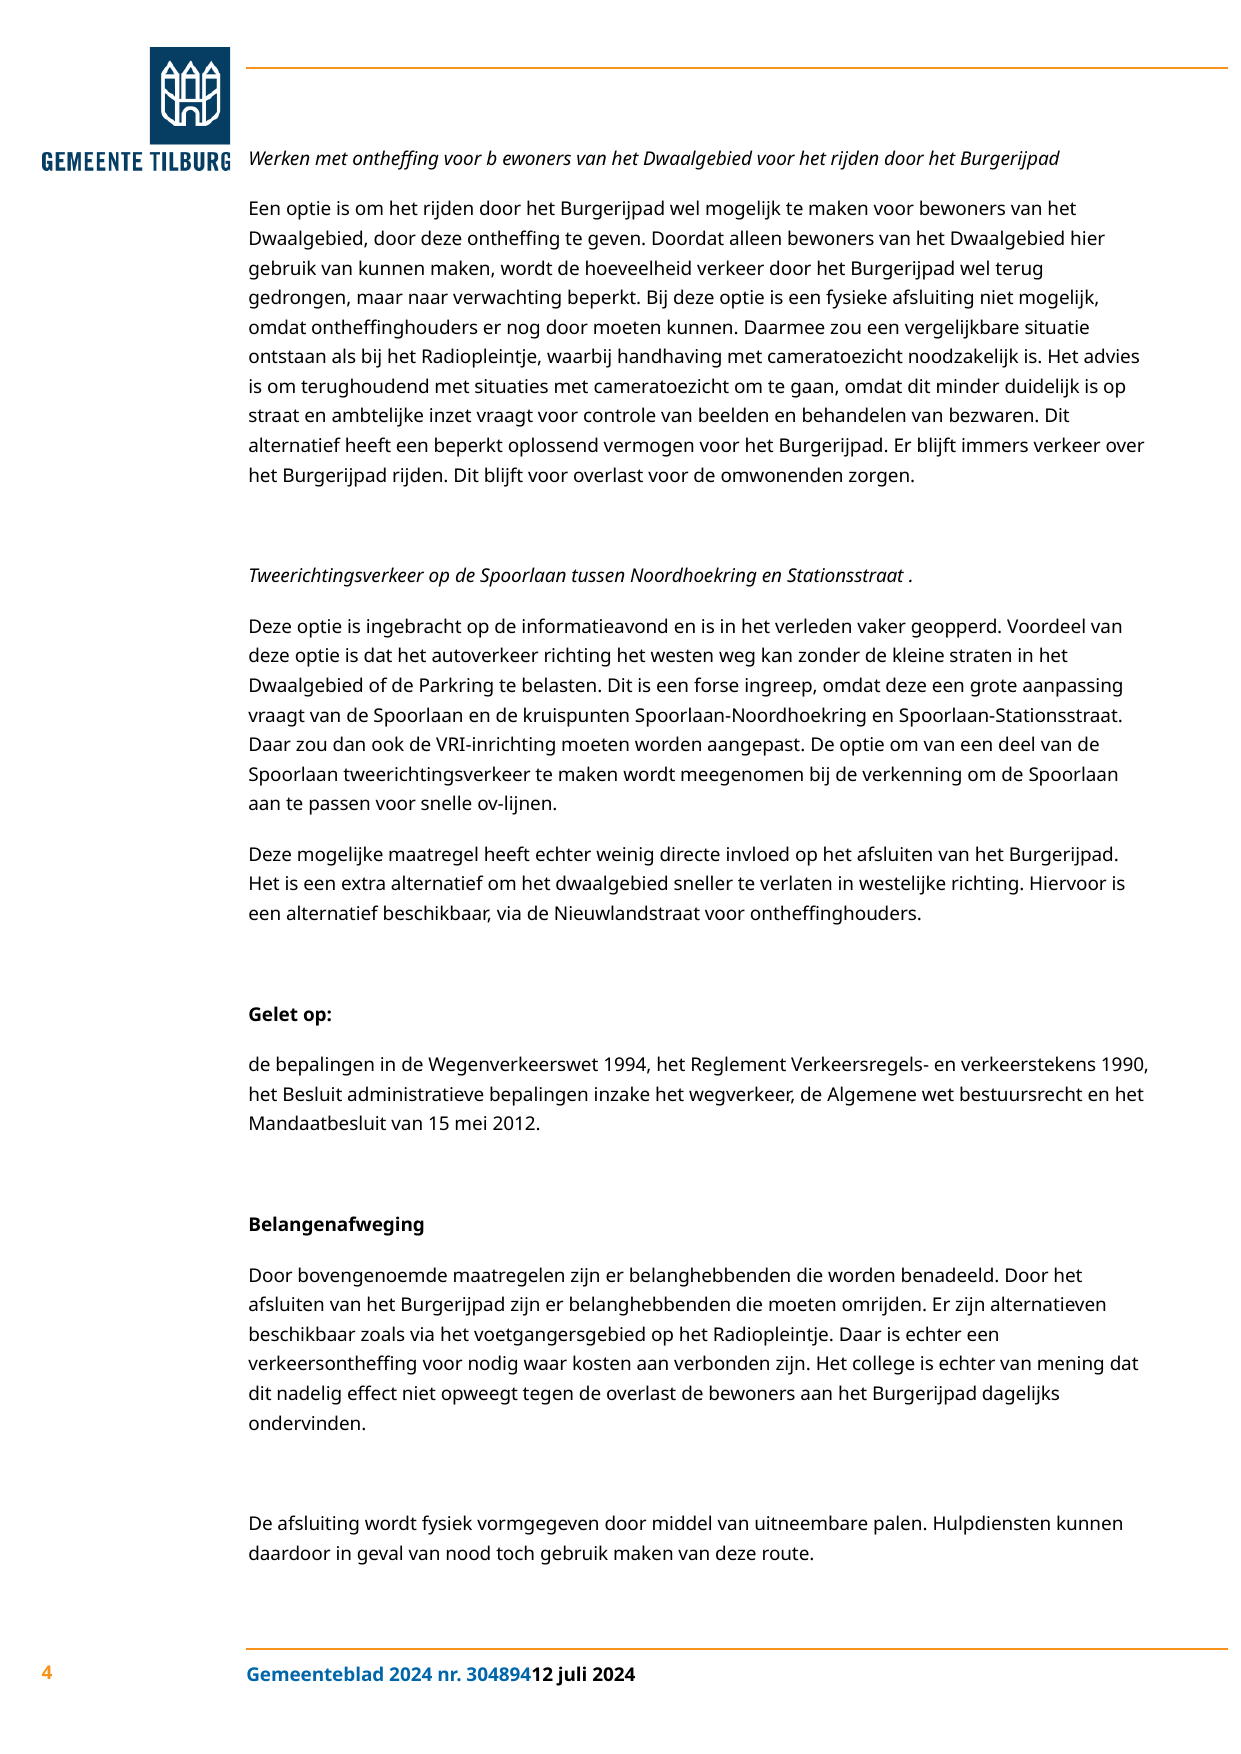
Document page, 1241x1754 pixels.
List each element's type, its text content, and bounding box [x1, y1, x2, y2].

text Tweerichtingsverkeer op de Spoorlaan tussen Noordhoekring en Stationsstraat . [248, 563, 1152, 588]
picture [41, 47, 231, 172]
text de bepalingen in de Wegenverkeerswet 1994, het Reglement Verkeersregels- en verkeerstekens 1990, het Besluit administratieve bepalingen inzake het wegverkeer, de Algemene wet bestuursrecht en het Mandaatbesluit van 15 mei 2012. [248, 1051, 1152, 1136]
text Gelet op: [248, 1001, 1152, 1027]
text Belangenafweging [248, 1211, 1152, 1237]
text Werken met ontheffing voor b ewoners van het Dwaalgebied voor het rijden door het Burgerijpad [248, 145, 1152, 171]
text Deze mogelijke maatregel heeft echter weinig directe invloed op het afsluiten van het Burgerijpad. Het is een extra alternatief om het dwaalgebied sneller te verlaten in westelijke richting. Hiervoor is een alternatief beschikbaar, via de Nieuwlandstraat voor ontheffinghouders. [248, 841, 1152, 926]
text Een optie is om het rijden door het Burgerijpad wel mogelijk te maken voor bewoners van het Dwaalgebied, door deze ontheffing te geven. Doordat alleen bewoners van het Dwaalgebied hier gebruik van kunnen maken, wordt de hoeveelheid verkeer door het Burgerijpad wel terug gedrongen, maar naar verwachting beperkt. Bij deze optie is een fysieke afsluiting niet mogelijk, omdat ontheffinghouders er nog door moeten kunnen. Daarmee zou een vergelijkbare situatie ontstaan als bij het Radiopleintje, waarbij handhaving met cameratoezicht noodzakelijk is. Het advies is om terughoudend met situaties met cameratoezicht om te gaan, omdat dit minder duidelijk is op straat en ambtelijke inzet vraagt voor controle van beelden en behandelen van bezwaren. Dit alternatief heeft een beperkt oplossend vermogen voor het Burgerijpad. Er blijft immers verkeer over het Burgerijpad rijden. Dit blijft voor overlast voor de omwonenden zorgen. [248, 196, 1152, 488]
text Door bovengenoemde maatregelen zijn er belanghebbenden die worden benadeeld. Door het afsluiten van het Burgerijpad zijn er belanghebbenden die moeten omrijden. Er zijn alternatieven beschikbaar zoals via het voetgangersgebied op het Radiopleintje. Daar is echter een verkeersontheffing voor nodig waar kosten aan verbonden zijn. Het college is echter van mening dat dit nadelig effect niet opweegt tegen de overlast de bewoners aan het Burgerijpad dagelijks ondervinden. [248, 1262, 1152, 1436]
text Deze optie is ingebracht op de informatieavond en is in het verleden vaker geopperd. Voordeel van deze optie is dat het autoverkeer richting het westen weg kan zonder de kleine straten in het Dwaalgebied of de Parkring te belasten. Dit is een forse ingreep, omdat deze een grote aanpassing vraagt van de Spoorlaan en de kruispunten Spoorlaan-Noordhoekring en Spoorlaan-Stationsstraat. Daar zou dan ook de VRI-inrichting moeten worden aangepast. De optie om van een deel van de Spoorlaan tweerichtingsverkeer te maken wordt meegenomen bij de verkenning om de Spoorlaan aan te passen voor snelle ov-lijnen. [248, 613, 1152, 816]
text De afsluiting wordt fysiek vormgegeven door middel van uitneembare palen. Hulpdiensten kunnen daardoor in geval van nood toch gebruik maken van deze route. [248, 1511, 1152, 1566]
